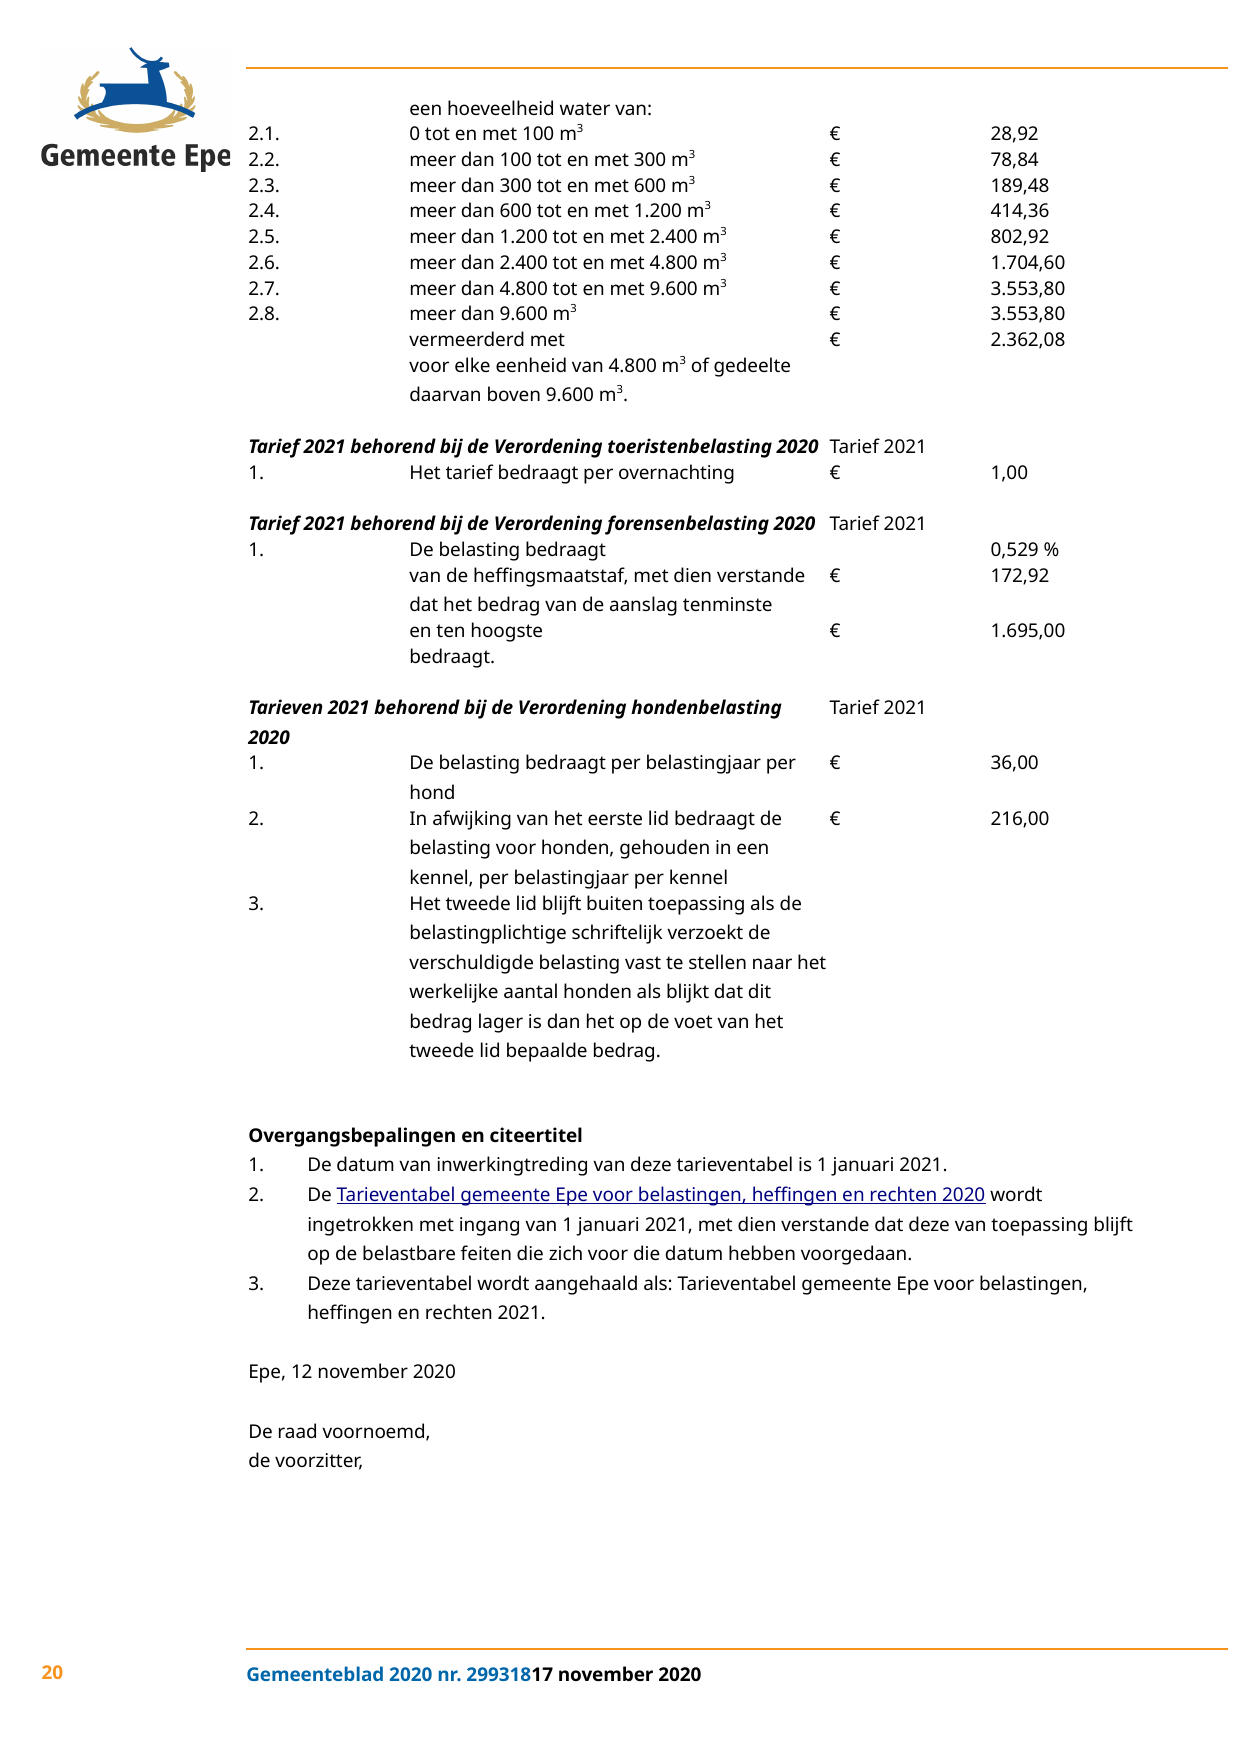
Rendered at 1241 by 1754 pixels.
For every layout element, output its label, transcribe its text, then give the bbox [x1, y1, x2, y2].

table_cell 172,92 [990, 562, 1152, 617]
table_cell € [829, 249, 990, 275]
table_cell € [829, 562, 990, 617]
table_cell 1.695,00 [990, 617, 1152, 643]
table_cell [248, 408, 409, 433]
table_cell [829, 1064, 990, 1089]
table_cell € [829, 459, 990, 484]
table_cell [829, 485, 990, 510]
table_cell [248, 1064, 409, 1089]
table_cell 1,00 [990, 459, 1152, 484]
table_cell Tarief 2021 [829, 694, 1152, 749]
table_cell 2.362,08 [990, 326, 1152, 352]
table_cell 3.553,80 [990, 275, 1152, 301]
table_cell 0 tot en met 100 m3 [409, 121, 829, 146]
text Overgangsbepalingen en citeertitel [248, 1122, 1152, 1148]
text Epe, 12 november 2020 [248, 1359, 1152, 1384]
table_cell Tarief 2021 [829, 433, 1152, 459]
table_cell 2.3. [248, 172, 409, 198]
table_cell [829, 536, 990, 562]
table_cell vermeerderd met [409, 326, 829, 352]
table_cell [248, 562, 409, 617]
table_cell [829, 408, 990, 433]
table_cell [409, 408, 829, 433]
table_cell [990, 669, 1152, 694]
table_cell [829, 669, 990, 694]
table_cell [248, 643, 409, 668]
list Deze tarieventabel wordt aangehaald als: Tarieventabel gemeente Epe voor belastingen, heffingen en rechten 2021. [248, 1270, 1152, 1325]
list De Tarieventabel gemeente Epe voor belastingen, heffingen en rechten 2020 wordt ingetrokken met ingang van 1 januari 2021, met dien verstande dat deze van toepassing blijft op de belastbare feiten die zich voor die datum hebben voorgedaan. [248, 1181, 1152, 1266]
table_cell 802,92 [990, 224, 1152, 249]
table_cell Tarief 2021 [829, 510, 1152, 536]
table_cell Tarief 2021 behorend bij de Verordening toeristenbelasting 2020 [248, 433, 829, 459]
table_cell 1. [248, 536, 409, 562]
table_cell 414,36 [990, 198, 1152, 223]
table_cell 78,84 [990, 146, 1152, 172]
table_cell meer dan 9.600 m3 [409, 301, 829, 326]
table_cell een hoeveelheid water van: [409, 95, 829, 121]
table_cell [829, 95, 990, 121]
table_cell [409, 1064, 829, 1089]
table_cell De belasting bedraagt per belastingjaar per hond [409, 750, 829, 805]
table_cell [248, 485, 409, 510]
table_cell Het tweede lid blijft buiten toepassing als de belastingplichtige schriftelijk verzoekt de verschuldigde belasting vast te stellen naar het werkelijke aantal honden als blijkt dat dit bedrag lager is dan het op de voet van het tweede lid bepaalde bedrag. [409, 890, 829, 1063]
table_cell 1. [248, 459, 409, 484]
table_cell bedraagt. [409, 643, 829, 668]
table_cell Tarieven 2021 behorend bij de Verordening hondenbelasting 2020 [248, 694, 829, 749]
table_cell De belasting bedraagt [409, 536, 829, 562]
table_cell [829, 643, 990, 668]
table_cell 36,00 [990, 750, 1152, 805]
table_cell voor elke eenheid van 4.800 m3 of gedeelte daarvan boven 9.600 m3. [409, 352, 829, 407]
table_cell 189,48 [990, 172, 1152, 198]
table_cell € [829, 224, 990, 249]
table_cell van de heffingsmaatstaf, met dien verstande dat het bedrag van de aanslag tenminste [409, 562, 829, 617]
table_cell € [829, 172, 990, 198]
table_cell en ten hoogste [409, 617, 829, 643]
picture [41, 47, 231, 172]
table_cell € [829, 301, 990, 326]
table_cell € [829, 805, 990, 890]
table_cell meer dan 4.800 tot en met 9.600 m3 [409, 275, 829, 301]
text De raad voornoemd, [248, 1418, 1152, 1443]
table_cell 1. [248, 750, 409, 805]
table_cell [990, 95, 1152, 121]
table_cell 28,92 [990, 121, 1152, 146]
table_cell 2.8. [248, 301, 409, 326]
table_cell 3.553,80 [990, 301, 1152, 326]
table_cell 2.4. [248, 198, 409, 223]
table_cell Tarief 2021 behorend bij de Verordening forensenbelasting 2020 [248, 510, 829, 536]
table_cell 2.5. [248, 224, 409, 249]
table_cell [409, 669, 829, 694]
table_cell [990, 352, 1152, 407]
table_cell 3. [248, 890, 409, 1063]
table_cell In afwijking van het eerste lid bedraagt de belasting voor honden, gehouden in een kennel, per belastingjaar per kennel [409, 805, 829, 890]
table_cell 2. [248, 805, 409, 890]
table_cell 2.2. [248, 146, 409, 172]
table_cell [829, 352, 990, 407]
table_cell [990, 1064, 1152, 1089]
table_cell [829, 890, 990, 1063]
table_cell 2.7. [248, 275, 409, 301]
table_cell [248, 95, 409, 121]
table_cell [990, 643, 1152, 668]
table_cell € [829, 146, 990, 172]
table_cell 0,529 % [990, 536, 1152, 562]
table_cell € [829, 750, 990, 805]
table_cell [248, 326, 409, 352]
table_cell meer dan 2.400 tot en met 4.800 m3 [409, 249, 829, 275]
table_cell 216,00 [990, 805, 1152, 890]
table_cell € [829, 121, 990, 146]
table_cell € [829, 617, 990, 643]
table_cell 2.1. [248, 121, 409, 146]
table_cell € [829, 326, 990, 352]
table_cell [409, 485, 829, 510]
table_cell [248, 617, 409, 643]
table_cell meer dan 1.200 tot en met 2.400 m3 [409, 224, 829, 249]
text de voorzitter, [248, 1447, 1152, 1473]
table_cell meer dan 300 tot en met 600 m3 [409, 172, 829, 198]
table_cell 1.704,60 [990, 249, 1152, 275]
list De datum van inwerkingtreding van deze tarieventabel is 1 januari 2021. [248, 1152, 1152, 1177]
table_cell [248, 669, 409, 694]
table_cell [990, 485, 1152, 510]
table_cell [990, 890, 1152, 1063]
table_cell meer dan 600 tot en met 1.200 m3 [409, 198, 829, 223]
table_cell meer dan 100 tot en met 300 m3 [409, 146, 829, 172]
table_cell Het tarief bedraagt per overnachting [409, 459, 829, 484]
table_cell 2.6. [248, 249, 409, 275]
table_cell € [829, 275, 990, 301]
table_cell € [829, 198, 990, 223]
table_cell [248, 352, 409, 407]
table_cell [990, 408, 1152, 433]
